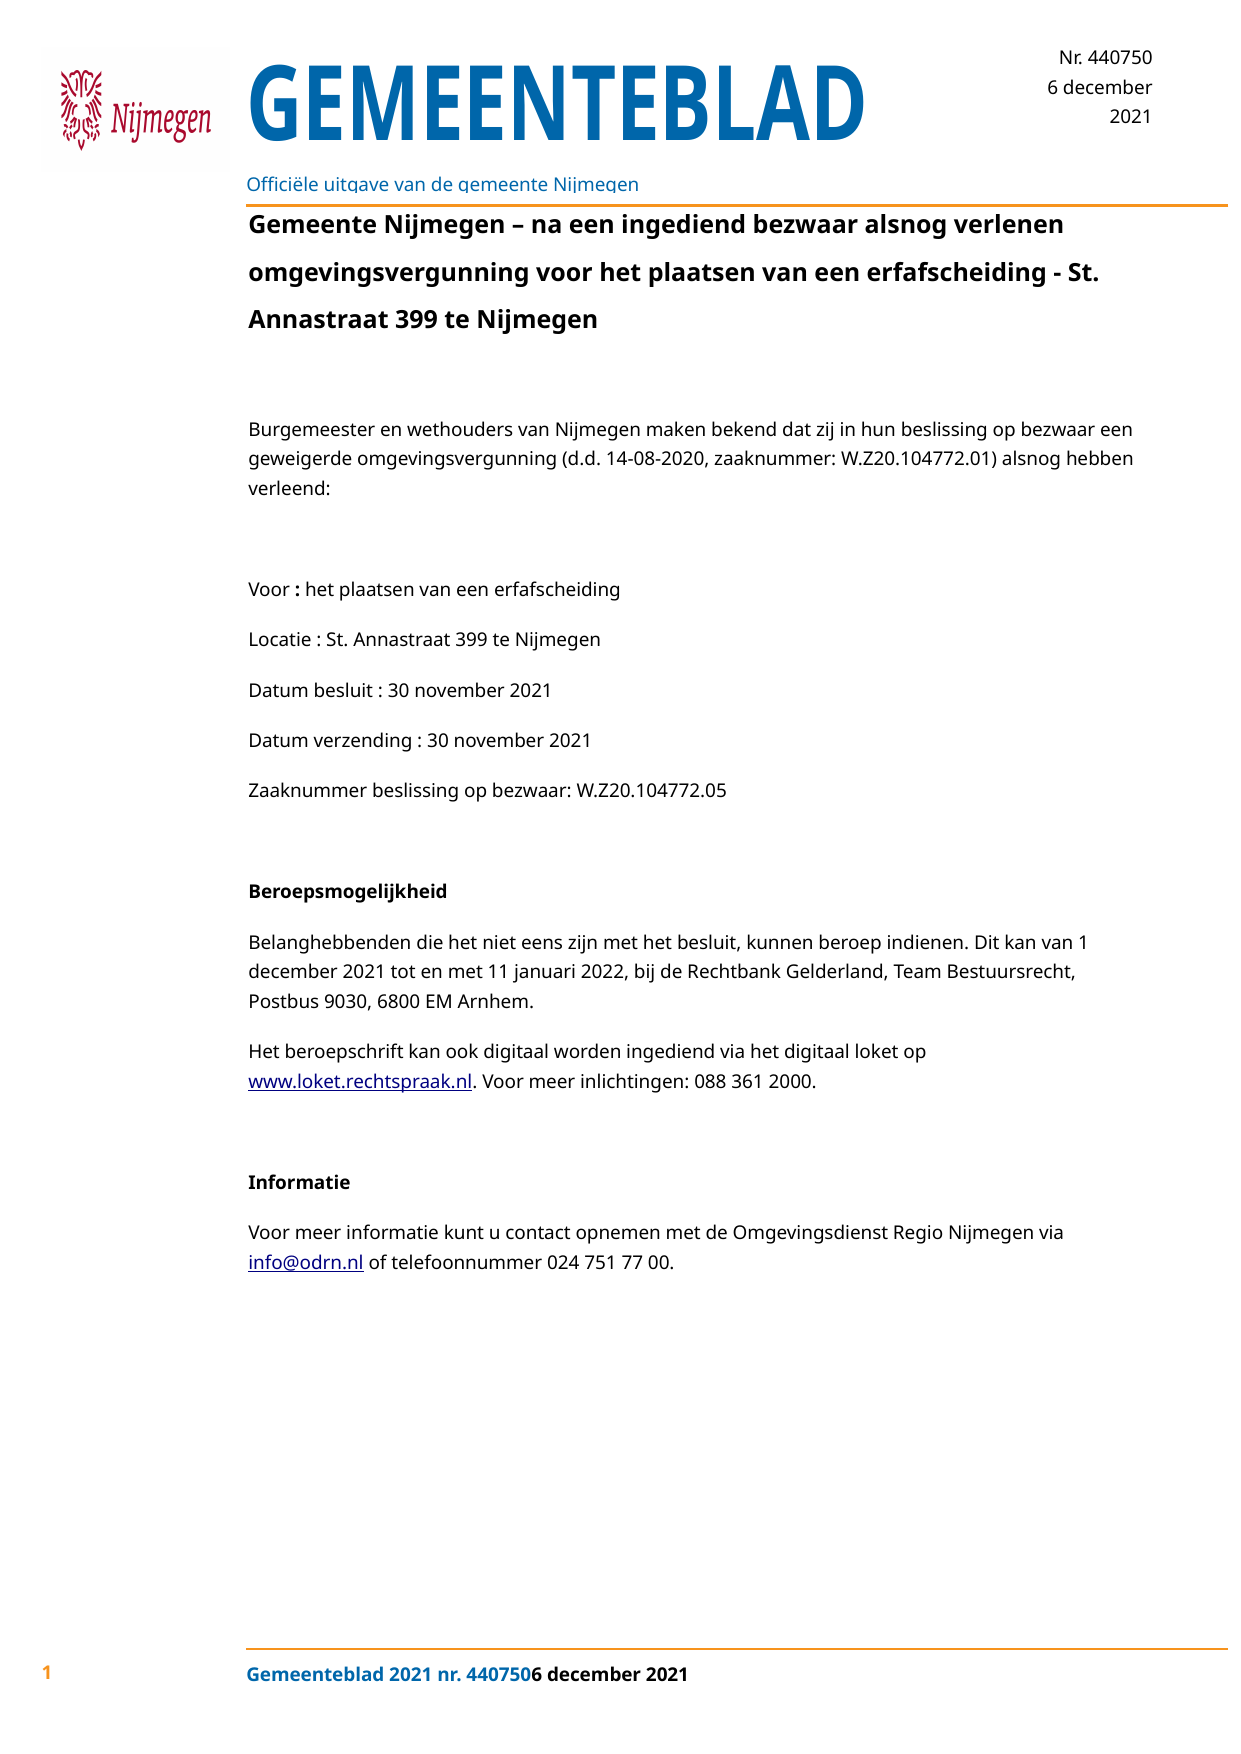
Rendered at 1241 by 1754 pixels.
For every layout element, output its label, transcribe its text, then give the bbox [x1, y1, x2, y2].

text Datum verzending : 30 november 2021 [248, 727, 1152, 753]
text Gemeente Nijmegen – na een ingediend bezwaar alsnog verlenen omgevingsvergunning voor het plaatsen van een erfafscheiding - St. Annastraat 399 te Nijmegen [248, 207, 1152, 336]
picture [41, 47, 231, 172]
text Voor : het plaatsen van een erfafscheiding [248, 576, 1152, 602]
text Voor meer informatie kunt u contact opnemen met de Omgevingsdienst Regio Nijmegen via info@odrn.nl of telefoonnummer 024 751 77 00. [248, 1219, 1152, 1274]
text Beroepsmogelijkheid [248, 878, 1152, 904]
text Belanghebbenden die het niet eens zijn met het besluit, kunnen beroep indienen. Dit kan van 1 december 2021 tot en met 11 januari 2022, bij de Rechtbank Gelderland, Team Bestuursrecht, Postbus 9030, 6800 EM Arnhem. [248, 929, 1152, 1014]
text Burgemeester en wethouders van Nijmegen maken bekend dat zij in hun beslissing op bezwaar een geweigerde omgevingsvergunning (d.d. 14-08-2020, zaaknummer: W.Z20.104772.01) alsnog hebben verleend: [248, 416, 1152, 501]
text Informatie [248, 1169, 1152, 1194]
text Zaaknummer beslissing op bezwaar: W.Z20.104772.05 [248, 778, 1152, 803]
text Locatie : St. Annastraat 399 te Nijmegen [248, 626, 1152, 652]
text Het beroepschrift kan ook digitaal worden ingediend via het digitaal loket op www.loket.rechtspraak.nl. Voor meer inlichtingen: 088 361 2000. [248, 1038, 1152, 1094]
text Datum besluit : 30 november 2021 [248, 677, 1152, 702]
